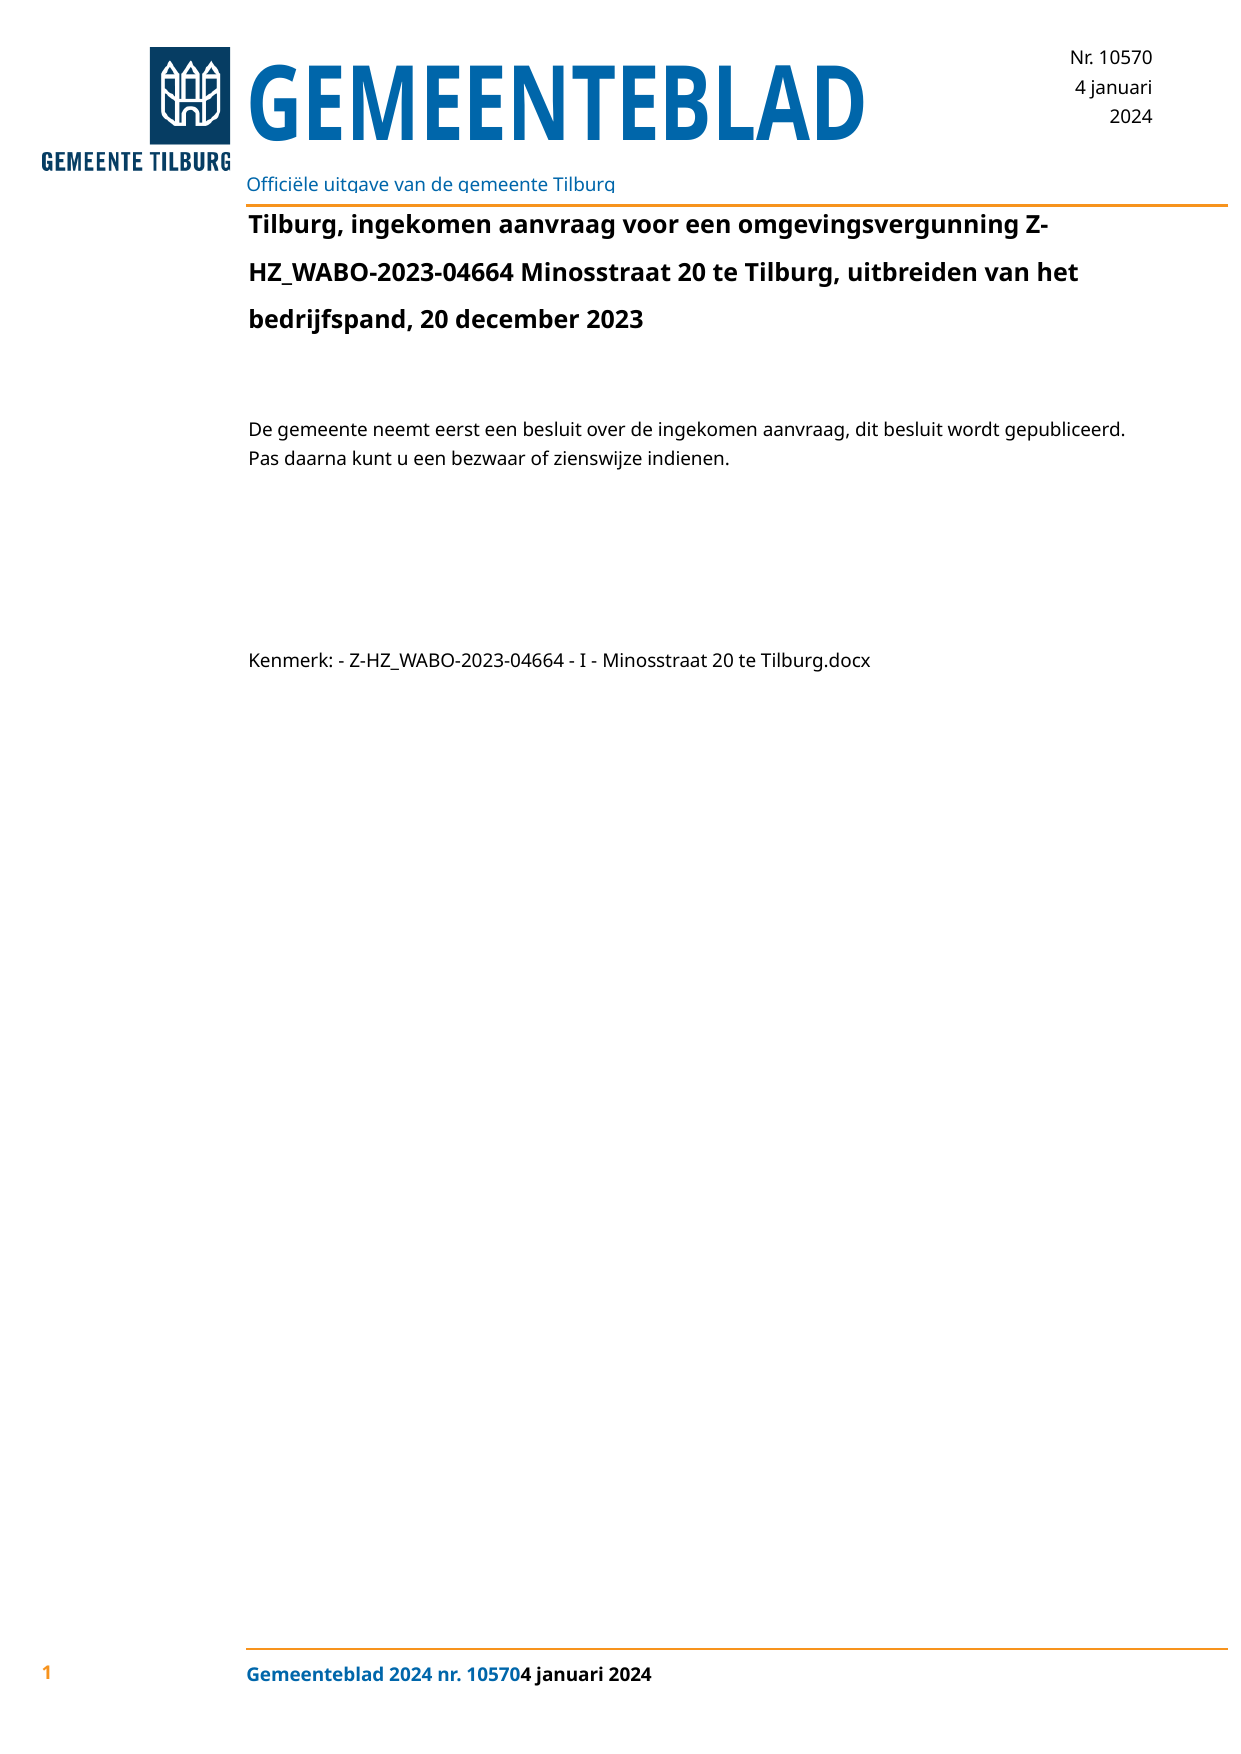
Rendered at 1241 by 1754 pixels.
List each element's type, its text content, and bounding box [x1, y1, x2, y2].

text Kenmerk: - Z-HZ_WABO-2023-04664 - I - Minosstraat 20 te Tilburg.docx [248, 647, 1152, 673]
picture [41, 47, 231, 172]
text Tilburg, ingekomen aanvraag voor een omgevingsvergunning Z-HZ_WABO-2023-04664 Minosstraat 20 te Tilburg, uitbreiden van het bedrijfspand, 20 december 2023 [248, 207, 1152, 336]
text De gemeente neemt eerst een besluit over de ingekomen aanvraag, dit besluit wordt gepubliceerd. Pas daarna kunt u een bezwaar of zienswijze indienen. [248, 416, 1152, 471]
